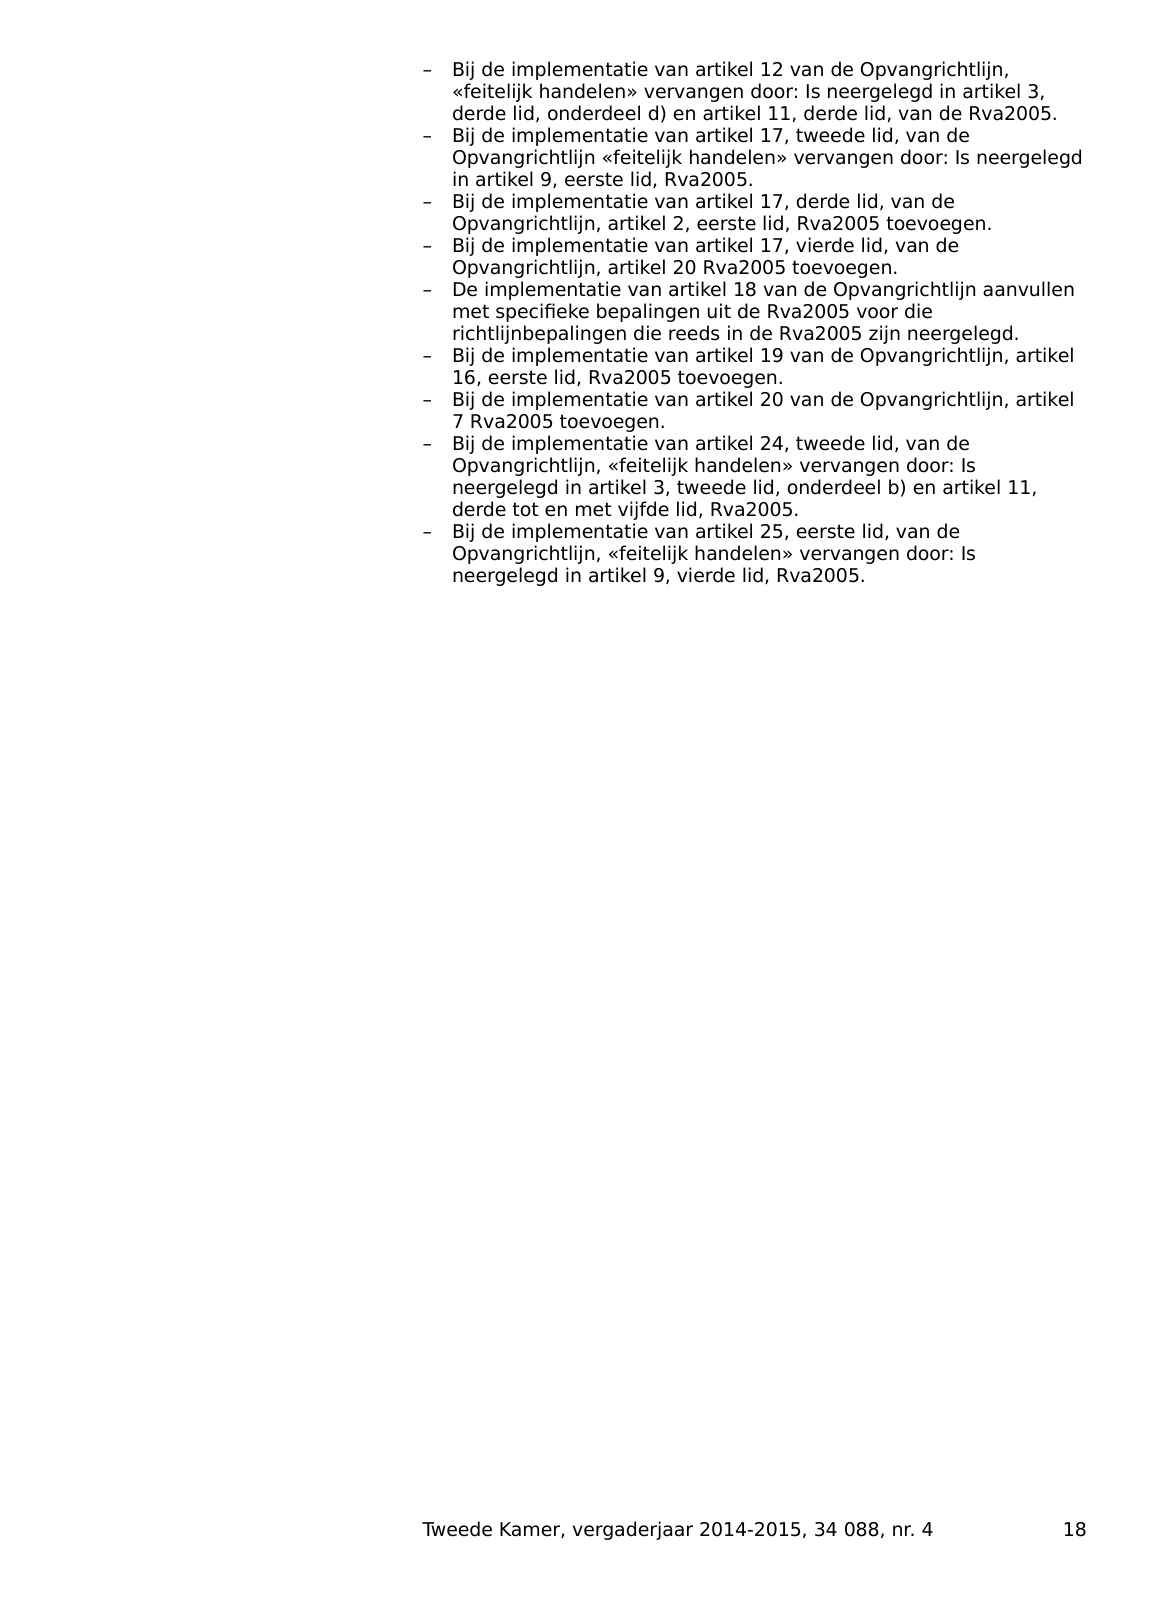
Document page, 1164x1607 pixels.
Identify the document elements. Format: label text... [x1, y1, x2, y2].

text – De implementatie van artikel 18 van de Opvangrichtlijn aanvullen met specifieke bepalingen uit de Rva2005 voor die richtlijnbepalingen die reeds in de Rva2005 zijn neergelegd. [422, 279, 1087, 345]
text – Bij de implementatie van artikel 19 van de Opvangrichtlijn, artikel 16, eerste lid, Rva2005 toevoegen. [422, 345, 1087, 389]
text – Bij de implementatie van artikel 12 van de Opvangrichtlijn, «feitelijk handelen» vervangen door: Is neergelegd in artikel 3, derde lid, onderdeel d) en artikel 11, derde lid, van de Rva2005. [422, 59, 1087, 125]
text – Bij de implementatie van artikel 17, vierde lid, van de Opvangrichtlijn, artikel 20 Rva2005 toevoegen. [422, 235, 1087, 279]
text – Bij de implementatie van artikel 20 van de Opvangrichtlijn, artikel 7 Rva2005 toevoegen. [422, 389, 1087, 433]
text – Bij de implementatie van artikel 17, derde lid, van de Opvangrichtlijn, artikel 2, eerste lid, Rva2005 toevoegen. [422, 191, 1087, 235]
text – Bij de implementatie van artikel 24, tweede lid, van de Opvangrichtlijn, «feitelijk handelen» vervangen door: Is neergelegd in artikel 3, tweede lid, onderdeel b) en artikel 11, derde tot en met vijfde lid, Rva2005. [422, 433, 1087, 521]
text – Bij de implementatie van artikel 17, tweede lid, van de Opvangrichtlijn «feitelijk handelen» vervangen door: Is neergelegd in artikel 9, eerste lid, Rva2005. [422, 125, 1087, 191]
text – Bij de implementatie van artikel 25, eerste lid, van de Opvangrichtlijn, «feitelijk handelen» vervangen door: Is neergelegd in artikel 9, vierde lid, Rva2005. [422, 521, 1087, 587]
